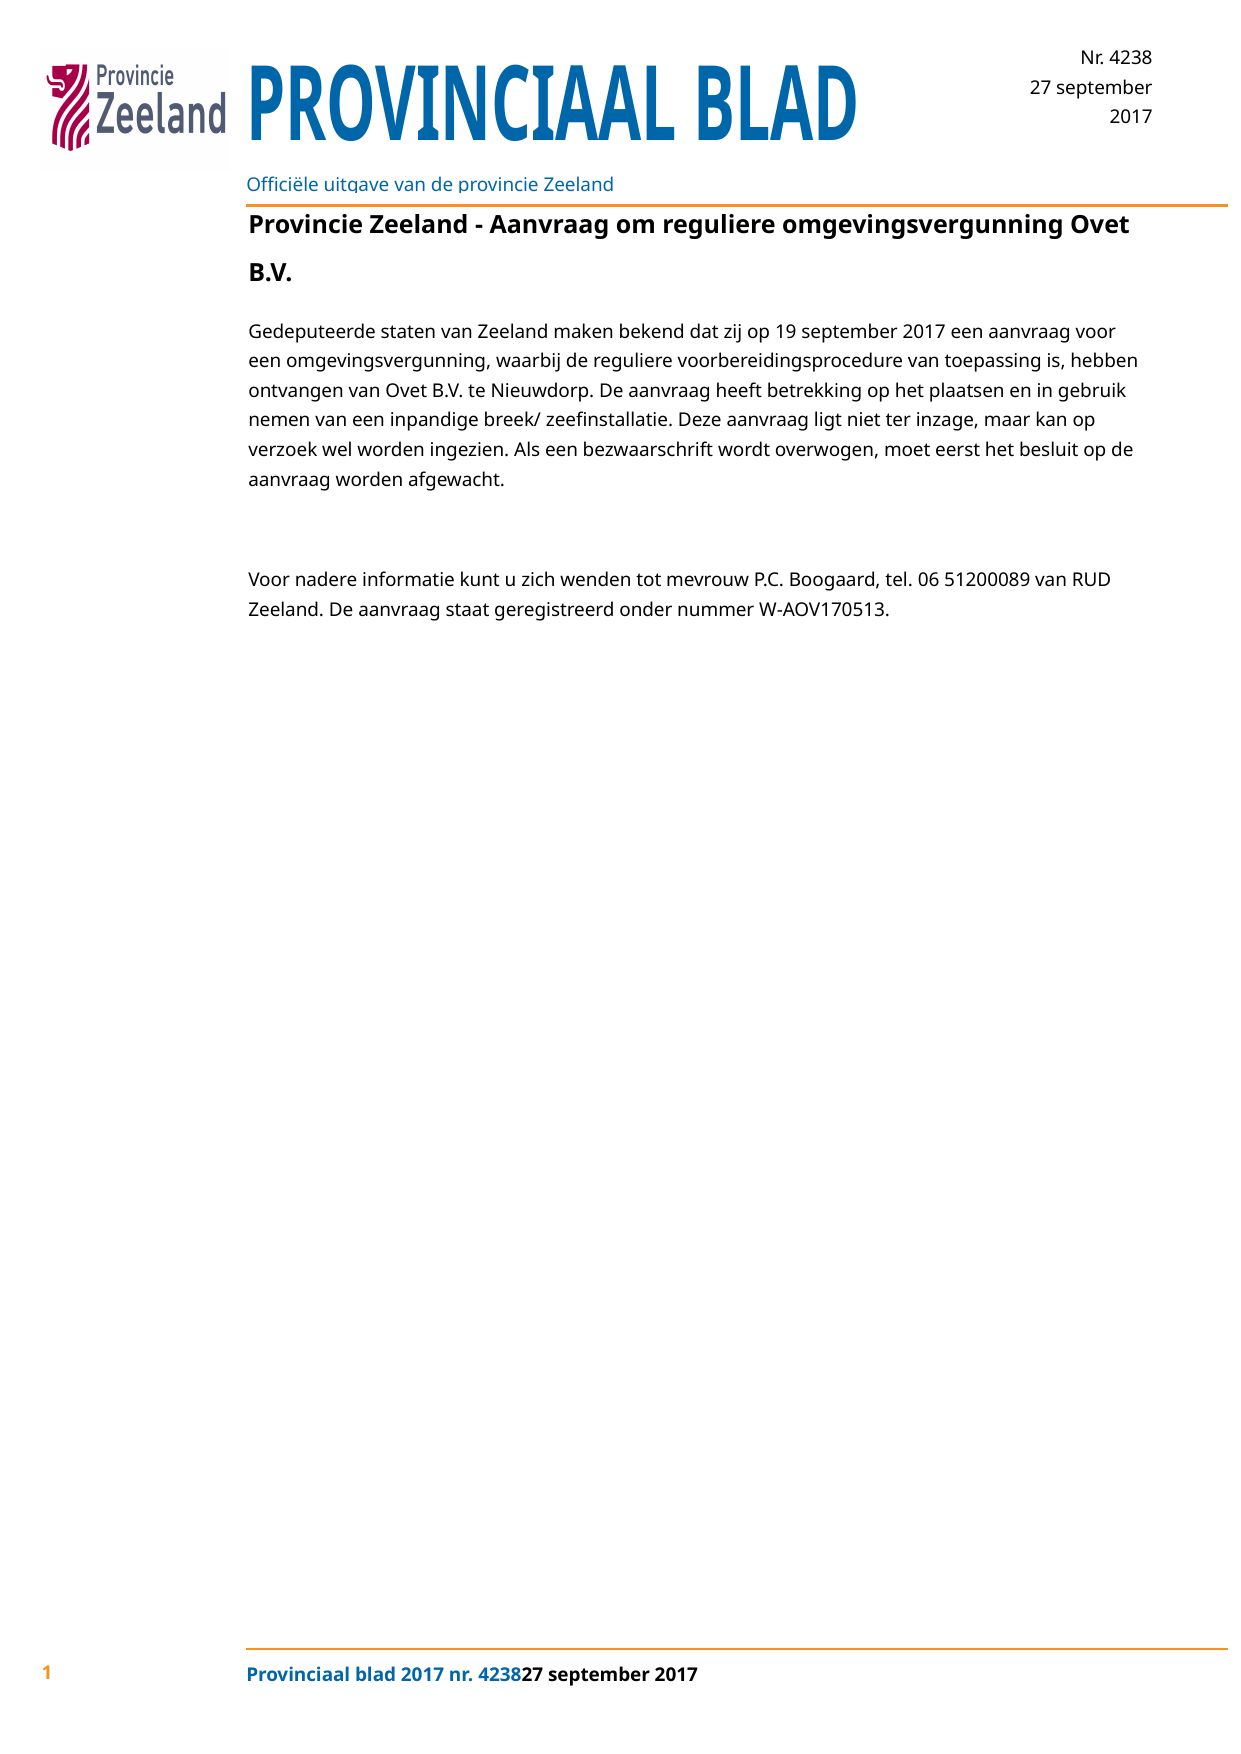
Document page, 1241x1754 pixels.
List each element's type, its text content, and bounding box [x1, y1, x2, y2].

picture [41, 47, 231, 172]
text Voor nadere informatie kunt u zich wenden tot mevrouw P.C. Boogaard, tel. 06 51200089 van RUD Zeeland. De aanvraag staat geregistreerd onder nummer W-AOV170513. [248, 567, 1152, 622]
text Gedeputeerde staten van Zeeland maken bekend dat zij op 19 september 2017 een aanvraag voor een omgevingsvergunning, waarbij de reguliere voorbereidingsprocedure van toepassing is, hebben ontvangen van Ovet B.V. te Nieuwdorp. De aanvraag heeft betrekking op het plaatsen en in gebruik nemen van een inpandige breek/ zeefinstallatie. Deze aanvraag ligt niet ter inzage, maar kan op verzoek wel worden ingezien. Als een bezwaarschrift wordt overwogen, moet eerst het besluit op de aanvraag worden afgewacht. [248, 318, 1152, 492]
text Provincie Zeeland - Aanvraag om reguliere omgevingsvergunning Ovet B.V. [248, 207, 1152, 288]
